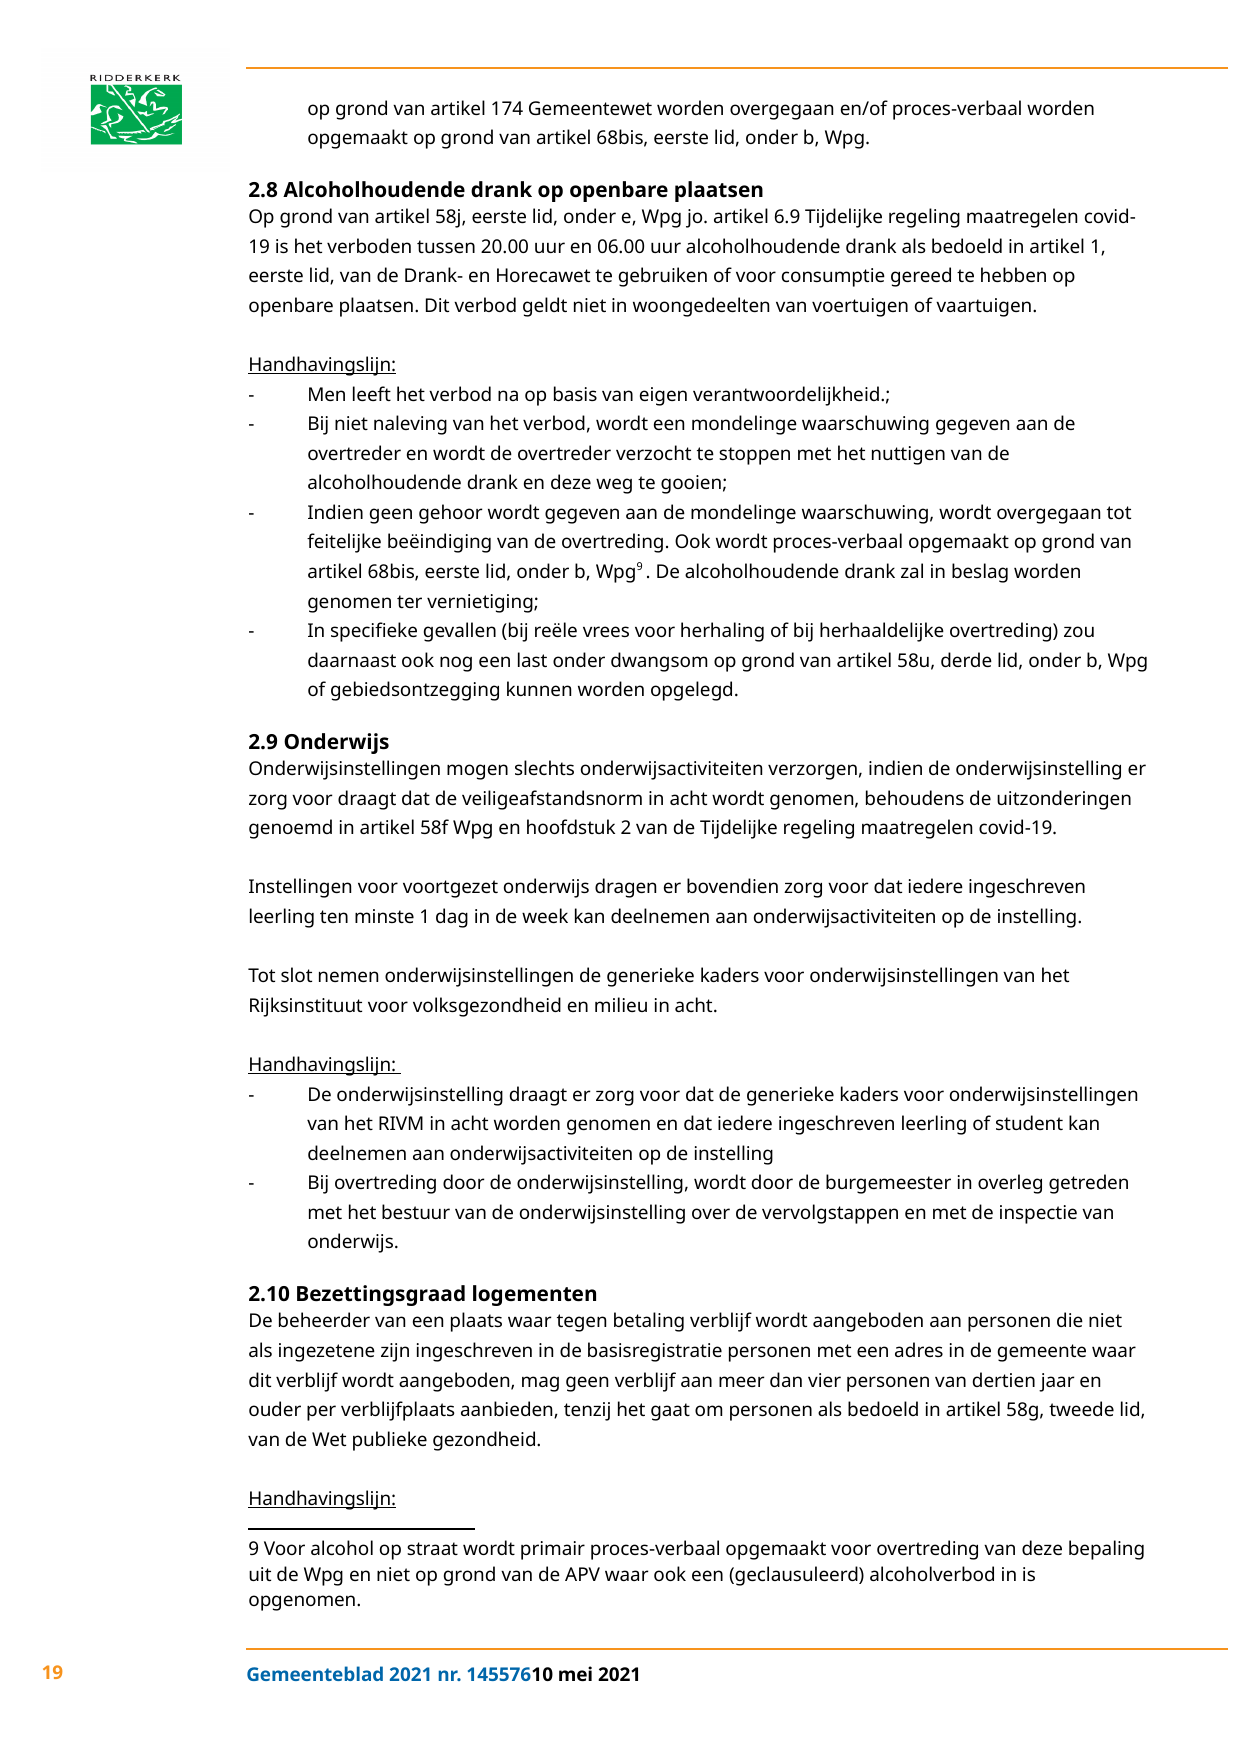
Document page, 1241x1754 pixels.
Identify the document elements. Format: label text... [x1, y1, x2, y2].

text Op grond van artikel 58j, eerste lid, onder e, Wpg jo. artikel 6.9 Tijdelijke regeling maatregelen covid-19 is het verboden tussen 20.00 uur en 06.00 uur alcoholhoudende drank als bedoeld in artikel 1, eerste lid, van de Drank- en Horecawet te gebruiken of voor consumptie gereed te hebben op openbare plaatsen. Dit verbod geldt niet in woongedeelten van voertuigen of vaartuigen. [248, 203, 1152, 318]
picture [41, 47, 231, 172]
text 2.8 Alcoholhoudende drank op openbare plaatsen [248, 175, 1152, 203]
list Indien geen gehoor wordt gegeven aan de mondelinge waarschuwing, wordt overgegaan tot feitelijke beëindiging van de overtreding. Ook wordt proces-verbaal opgemaakt op grond van artikel 68bis, eerste lid, onder b, Wpg. De alcoholhoudende drank zal in beslag worden genomen ter vernietiging; [248, 499, 1152, 613]
list Voor alcohol op straat wordt primair proces-verbaal opgemaakt voor overtreding van deze bepaling uit de Wpg en niet op grond van de APV waar ook een (geclausuleerd) alcoholverbod in is opgenomen. [248, 1535, 1152, 1612]
list In specifieke gevallen (bij reële vrees voor herhaling of bij herhaaldelijke overtreding) zou daarnaast ook nog een last onder dwangsom op grond van artikel 58u, derde lid, onder b, Wpg of gebiedsontzegging kunnen worden opgelegd. [248, 617, 1152, 702]
text Handhavingslijn: [248, 1051, 1152, 1077]
text De beheerder van een plaats waar tegen betaling verblijf wordt aangeboden aan personen die niet als ingezetene zijn ingeschreven in de basisregistratie personen met een adres in de gemeente waar dit verblijf wordt aangeboden, mag geen verblijf aan meer dan vier personen van dertien jaar en ouder per verblijfplaats aanbieden, tenzij het gaat om personen als bedoeld in artikel 58g, tweede lid, van de Wet publieke gezondheid. [248, 1308, 1152, 1452]
list op grond van artikel 174 Gemeentewet worden overgegaan en/of proces-verbaal worden opgemaakt op grond van artikel 68bis, eerste lid, onder b, Wpg. [248, 95, 1152, 150]
list Men leeft het verbod na op basis van eigen verantwoordelijkheid.; [248, 381, 1152, 406]
text Handhavingslijn: [248, 351, 1152, 377]
list Bij niet naleving van het verbod, wordt een mondelinge waarschuwing gegeven aan de overtreder en wordt de overtreder verzocht te stoppen met het nuttigen van de alcoholhoudende drank en deze weg te gooien; [248, 410, 1152, 495]
text 2.10 Bezettingsgraad logementen [248, 1279, 1152, 1308]
text Handhavingslijn: [248, 1485, 1152, 1511]
list De onderwijsinstelling draagt er zorg voor dat de generieke kaders voor onderwijsinstellingen van het RIVM in acht worden genomen en dat iedere ingeschreven leerling of student kan deelnemen aan onderwijsactiviteiten op de instelling [248, 1081, 1152, 1166]
text Onderwijsinstellingen mogen slechts onderwijsactiviteiten verzorgen, indien de onderwijsinstelling er zorg voor draagt dat de veiligeafstandsnorm in acht wordt genomen, behoudens de uitzonderingen genoemd in artikel 58f Wpg en hoofdstuk 2 van de Tijdelijke regeling maatregelen covid-19. [248, 755, 1152, 840]
text Instellingen voor voortgezet onderwijs dragen er bovendien zorg voor dat iedere ingeschreven leerling ten minste 1 dag in de week kan deelnemen aan onderwijsactiviteiten op de instelling. [248, 874, 1152, 929]
text 2.9 Onderwijs [248, 727, 1152, 755]
list Bij overtreding door de onderwijsinstelling, wordt door de burgemeester in overleg getreden met het bestuur van de onderwijsinstelling over de vervolgstappen en met de inspectie van onderwijs. [248, 1169, 1152, 1254]
text Tot slot nemen onderwijsinstellingen de generieke kaders voor onderwijsinstellingen van het Rijksinstituut voor volksgezondheid en milieu in acht. [248, 962, 1152, 1018]
